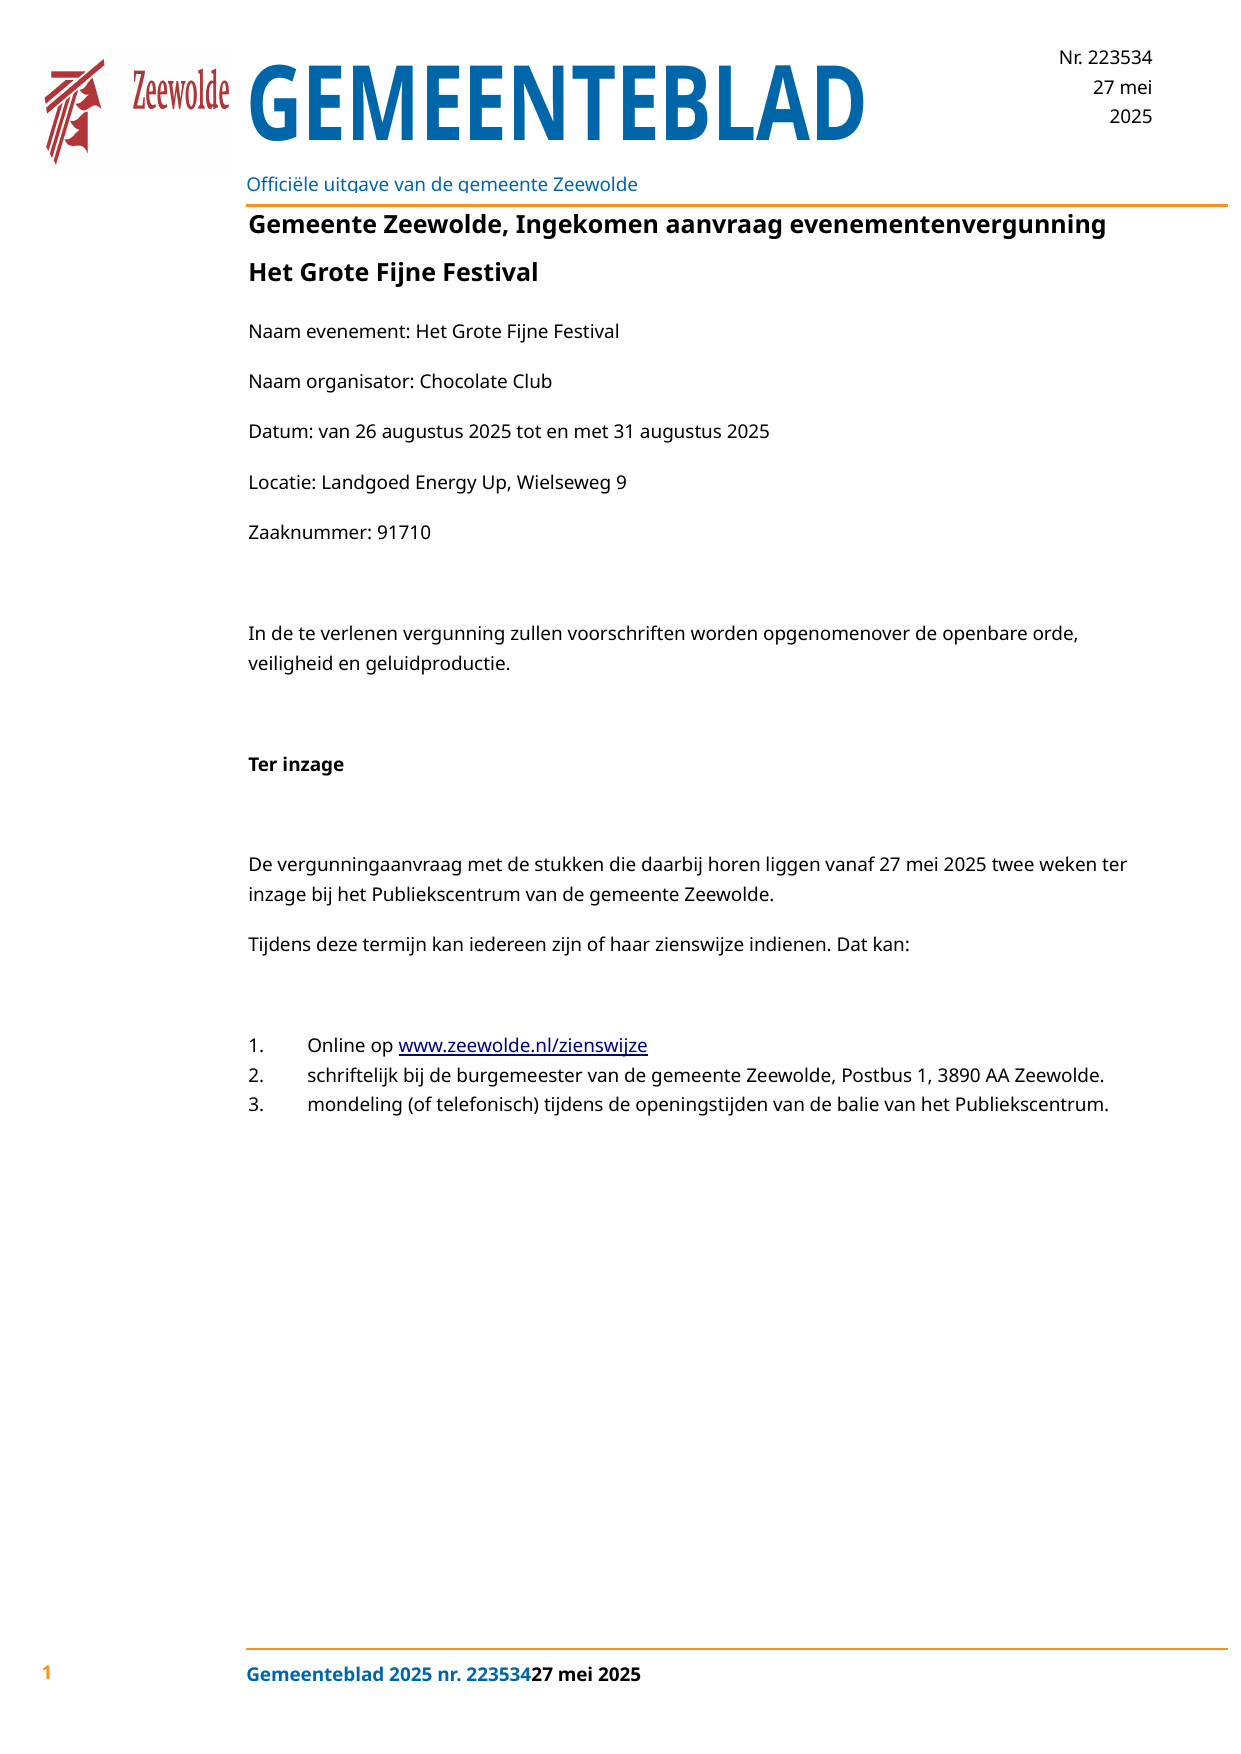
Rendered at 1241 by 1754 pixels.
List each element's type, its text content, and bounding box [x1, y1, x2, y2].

text Zaaknummer: 91710 [248, 519, 1152, 545]
text Naam organisator: Chocolate Club [248, 368, 1152, 394]
text Datum: van 26 augustus 2025 tot en met 31 augustus 2025 [248, 419, 1152, 444]
text Naam evenement: Het Grote Fijne Festival [248, 318, 1152, 344]
list Online op www.zeewolde.nl/zienswijze [248, 1032, 1152, 1058]
text Ter inzage [248, 751, 1152, 777]
list schriftelijk bij de burgemeester van de gemeente Zeewolde, Postbus 1, 3890 AA Zeewolde. [248, 1062, 1152, 1088]
list mondeling (of telefonisch) tijdens de openingstijden van de balie van het Publiekscentrum. [248, 1092, 1152, 1117]
text De vergunningaanvraag met de stukken die daarbij horen liggen vanaf 27 mei 2025 twee weken ter inzage bij het Publiekscentrum van de gemeente Zeewolde. [248, 852, 1152, 907]
text Tijdens deze termijn kan iedereen zijn of haar zienswijze indienen. Dat kan: [248, 932, 1152, 957]
text Gemeente Zeewolde, Ingekomen aanvraag evenementenvergunning Het Grote Fijne Festival [248, 207, 1152, 288]
picture [41, 47, 231, 172]
text In de te verlenen vergunning zullen voorschriften worden opgenomenover de openbare orde, veiligheid en geluidproductie. [248, 620, 1152, 676]
text Locatie: Landgoed Energy Up, Wielseweg 9 [248, 469, 1152, 495]
